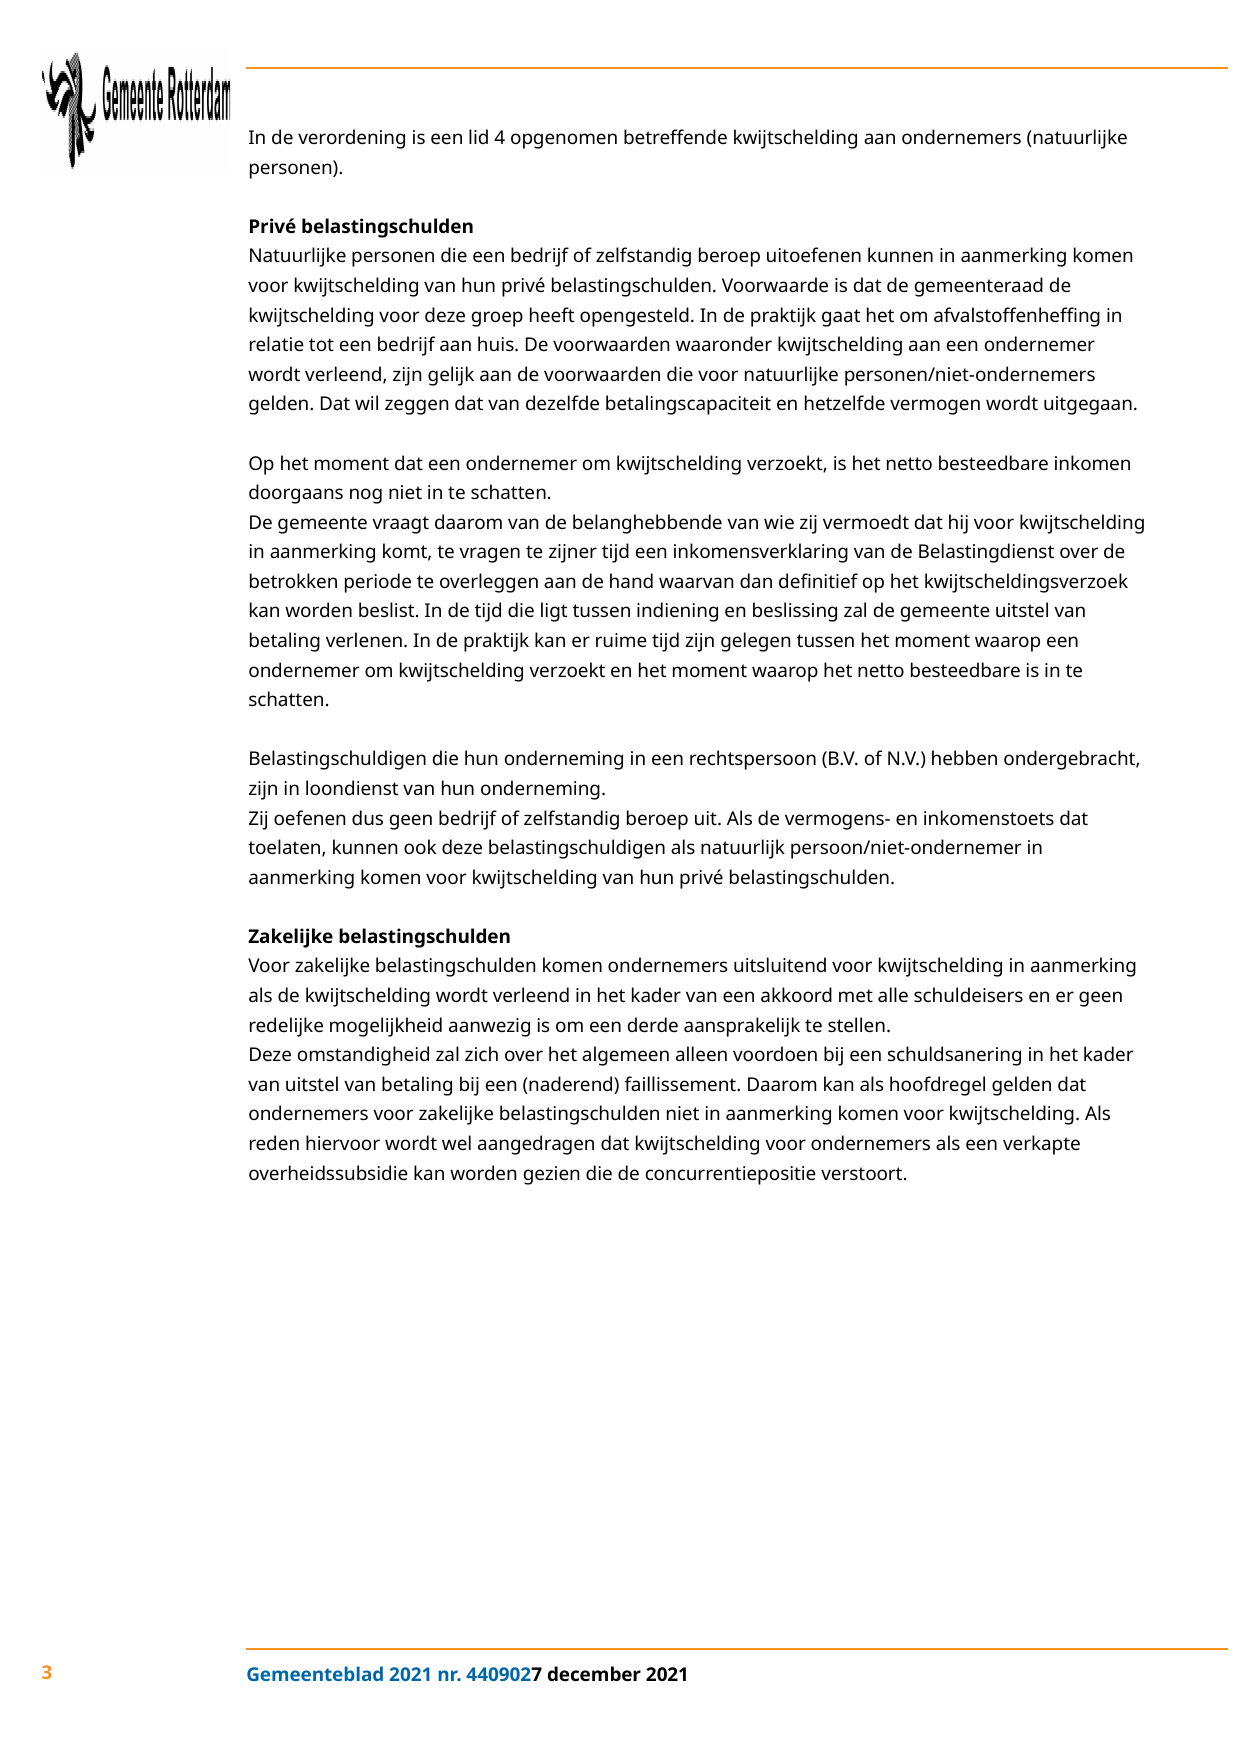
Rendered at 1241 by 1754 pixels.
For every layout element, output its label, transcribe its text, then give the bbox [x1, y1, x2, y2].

text De gemeente vraagt daarom van de belanghebbende van wie zij vermoedt dat hij voor kwijtschelding in aanmerking komt, te vragen te zijner tijd een inkomensverklaring van de Belastingdienst over de betrokken periode te overleggen aan de hand waarvan dan definitief op het kwijtscheldingsverzoek kan worden beslist. In de tijd die ligt tussen indiening en beslissing zal de gemeente uitstel van betaling verlenen. In de praktijk kan er ruime tijd zijn gelegen tussen het moment waarop een ondernemer om kwijtschelding verzoekt en het moment waarop het netto besteedbare is in te schatten. [248, 509, 1152, 712]
text Deze omstandigheid zal zich over het algemeen alleen voordoen bij een schuldsanering in het kader van uitstel van betaling bij een (naderend) faillissement. Daarom kan als hoofdregel gelden dat ondernemers voor zakelijke belastingschulden niet in aanmerking komen voor kwijtschelding. Als reden hiervoor wordt wel aangedragen dat kwijtschelding voor ondernemers als een verkapte overheidssubsidie kan worden gezien die de concurrentiepositie verstoort. [248, 1041, 1152, 1186]
text In de verordening is een lid 4 opgenomen betreffende kwijtschelding aan ondernemers (natuurlijke personen). [248, 124, 1152, 180]
text Belastingschuldigen die hun onderneming in een rechtspersoon (B.V. of N.V.) hebben ondergebracht, zijn in loondienst van hun onderneming. [248, 746, 1152, 801]
text Zakelijke belastingschulden [248, 923, 1152, 949]
picture [41, 47, 231, 172]
text Privé belastingschulden [248, 213, 1152, 239]
text Op het moment dat een ondernemer om kwijtschelding verzoekt, is het netto besteedbare inkomen doorgaans nog niet in te schatten. [248, 450, 1152, 505]
text Zij oefenen dus geen bedrijf of zelfstandig beroep uit. Als de vermogens- en inkomenstoets dat toelaten, kunnen ook deze belastingschuldigen als natuurlijk persoon/niet-ondernemer in aanmerking komen voor kwijtschelding van hun privé belastingschulden. [248, 805, 1152, 890]
text Natuurlijke personen die een bedrijf of zelfstandig beroep uitoefenen kunnen in aanmerking komen voor kwijtschelding van hun privé belastingschulden. Voorwaarde is dat de gemeenteraad de kwijtschelding voor deze groep heeft opengesteld. In de praktijk gaat het om afvalstoffenheffing in relatie tot een bedrijf aan huis. De voorwaarden waaronder kwijtschelding aan een ondernemer wordt verleend, zijn gelijk aan de voorwaarden die voor natuurlijke personen/niet-ondernemers gelden. Dat wil zeggen dat van dezelfde betalingscapaciteit en hetzelfde vermogen wordt uitgegaan. [248, 243, 1152, 416]
text Voor zakelijke belastingschulden komen ondernemers uitsluitend voor kwijtschelding in aanmerking als de kwijtschelding wordt verleend in het kader van een akkoord met alle schuldeisers en er geen redelijke mogelijkheid aanwezig is om een derde aansprakelijk te stellen. [248, 953, 1152, 1038]
